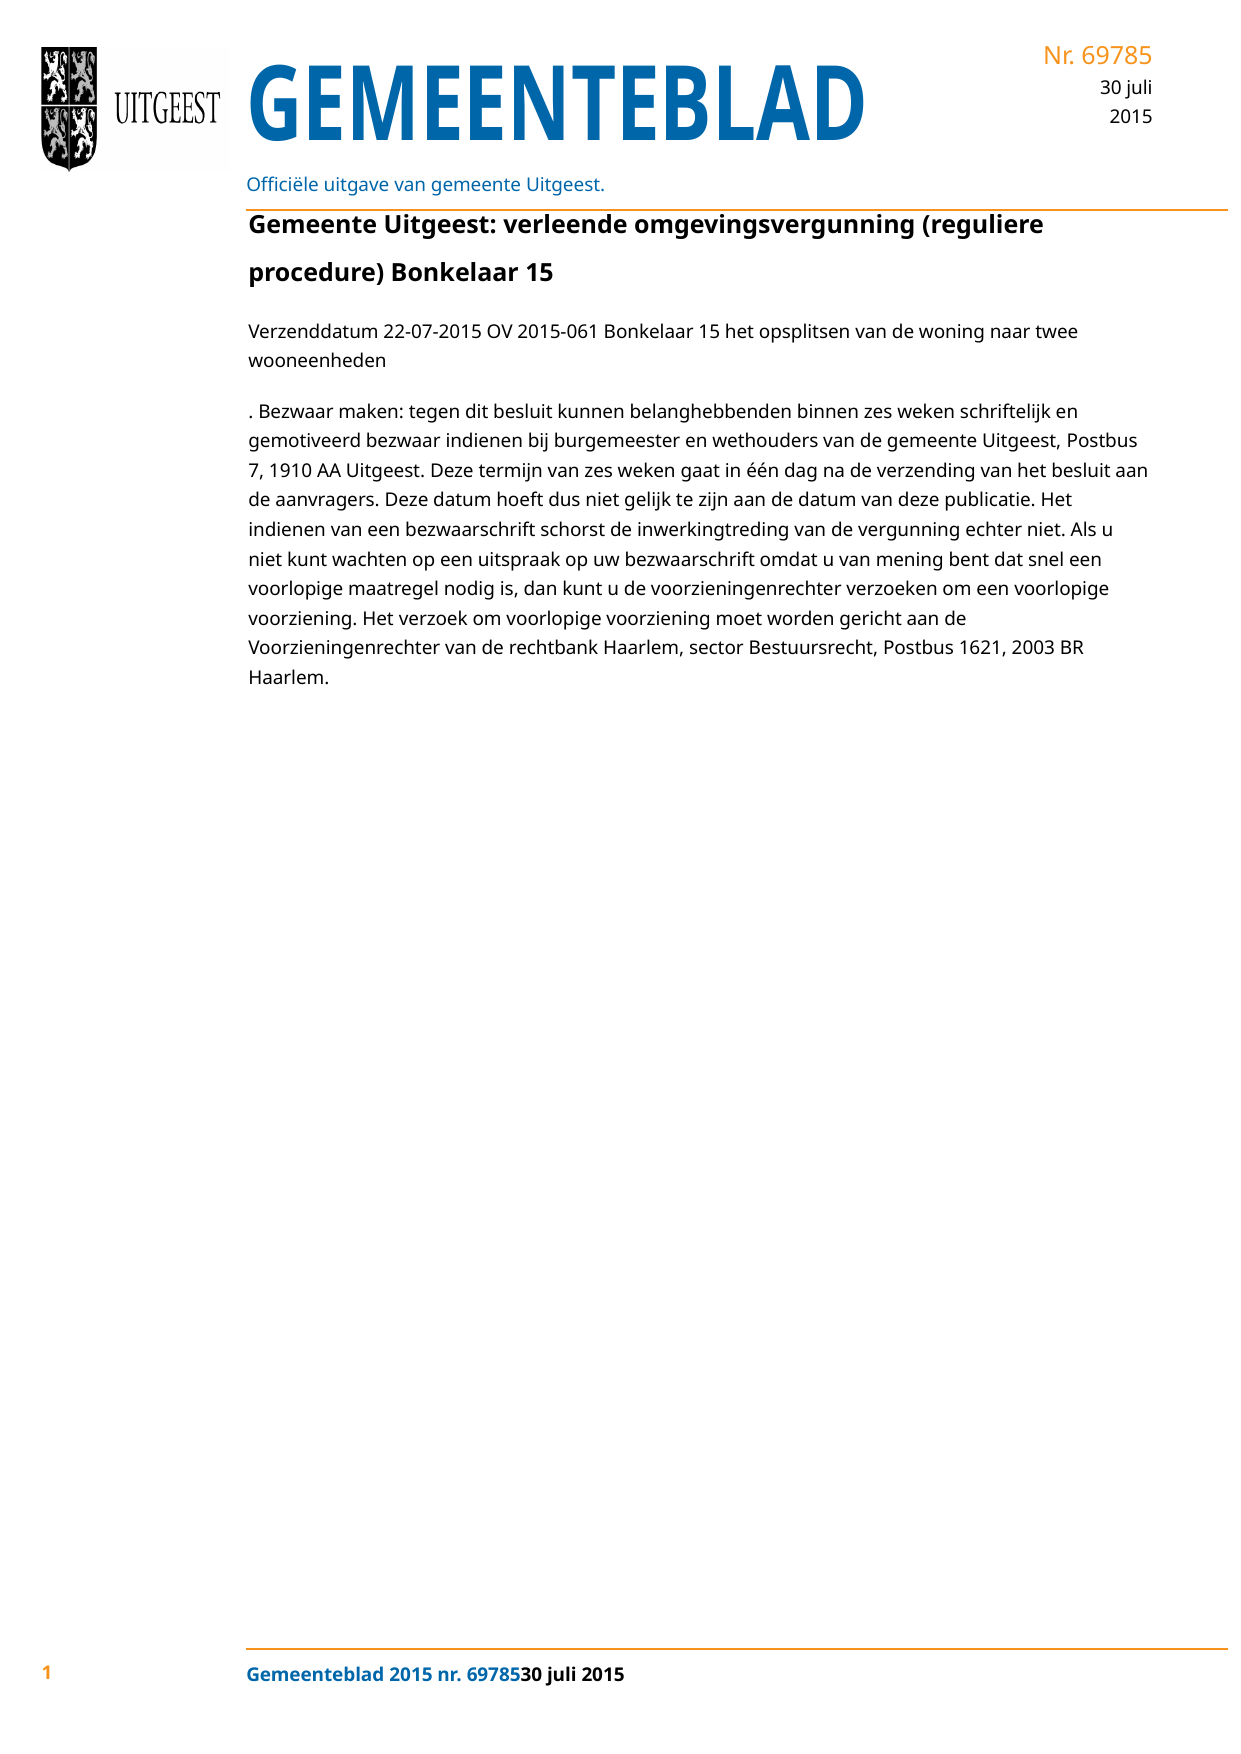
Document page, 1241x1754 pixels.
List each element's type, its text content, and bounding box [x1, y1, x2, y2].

text Verzenddatum 22-07-2015 OV 2015-061 Bonkelaar 15 het opsplitsen van de woning naar twee wooneenheden [248, 318, 1152, 373]
text . Bezwaar maken: tegen dit besluit kunnen belanghebbenden binnen zes weken schriftelijk en gemotiveerd bezwaar indienen bij burgemeester en wethouders van de gemeente Uitgeest, Postbus 7, 1910 AA Uitgeest. Deze termijn van zes weken gaat in één dag na de verzending van het besluit aan de aanvragers. Deze datum hoeft dus niet gelijk te zijn aan de datum van deze publicatie. Het indienen van een bezwaarschrift schorst de inwerkingtreding van de vergunning echter niet. Als u niet kunt wachten op een uitspraak op uw bezwaarschrift omdat u van mening bent dat snel een voorlopige maatregel nodig is, dan kunt u de voorzieningenrechter verzoeken om een voorlopige voorziening. Het verzoek om voorlopige voorziening moet worden gericht aan de Voorzieningenrechter van de rechtbank Haarlem, sector Bestuursrecht, Postbus 1621, 2003 BR Haarlem. [248, 398, 1152, 690]
picture [41, 47, 231, 172]
text Gemeente Uitgeest: verleende omgevingsvergunning (reguliere procedure) Bonkelaar 15 [248, 211, 1152, 288]
